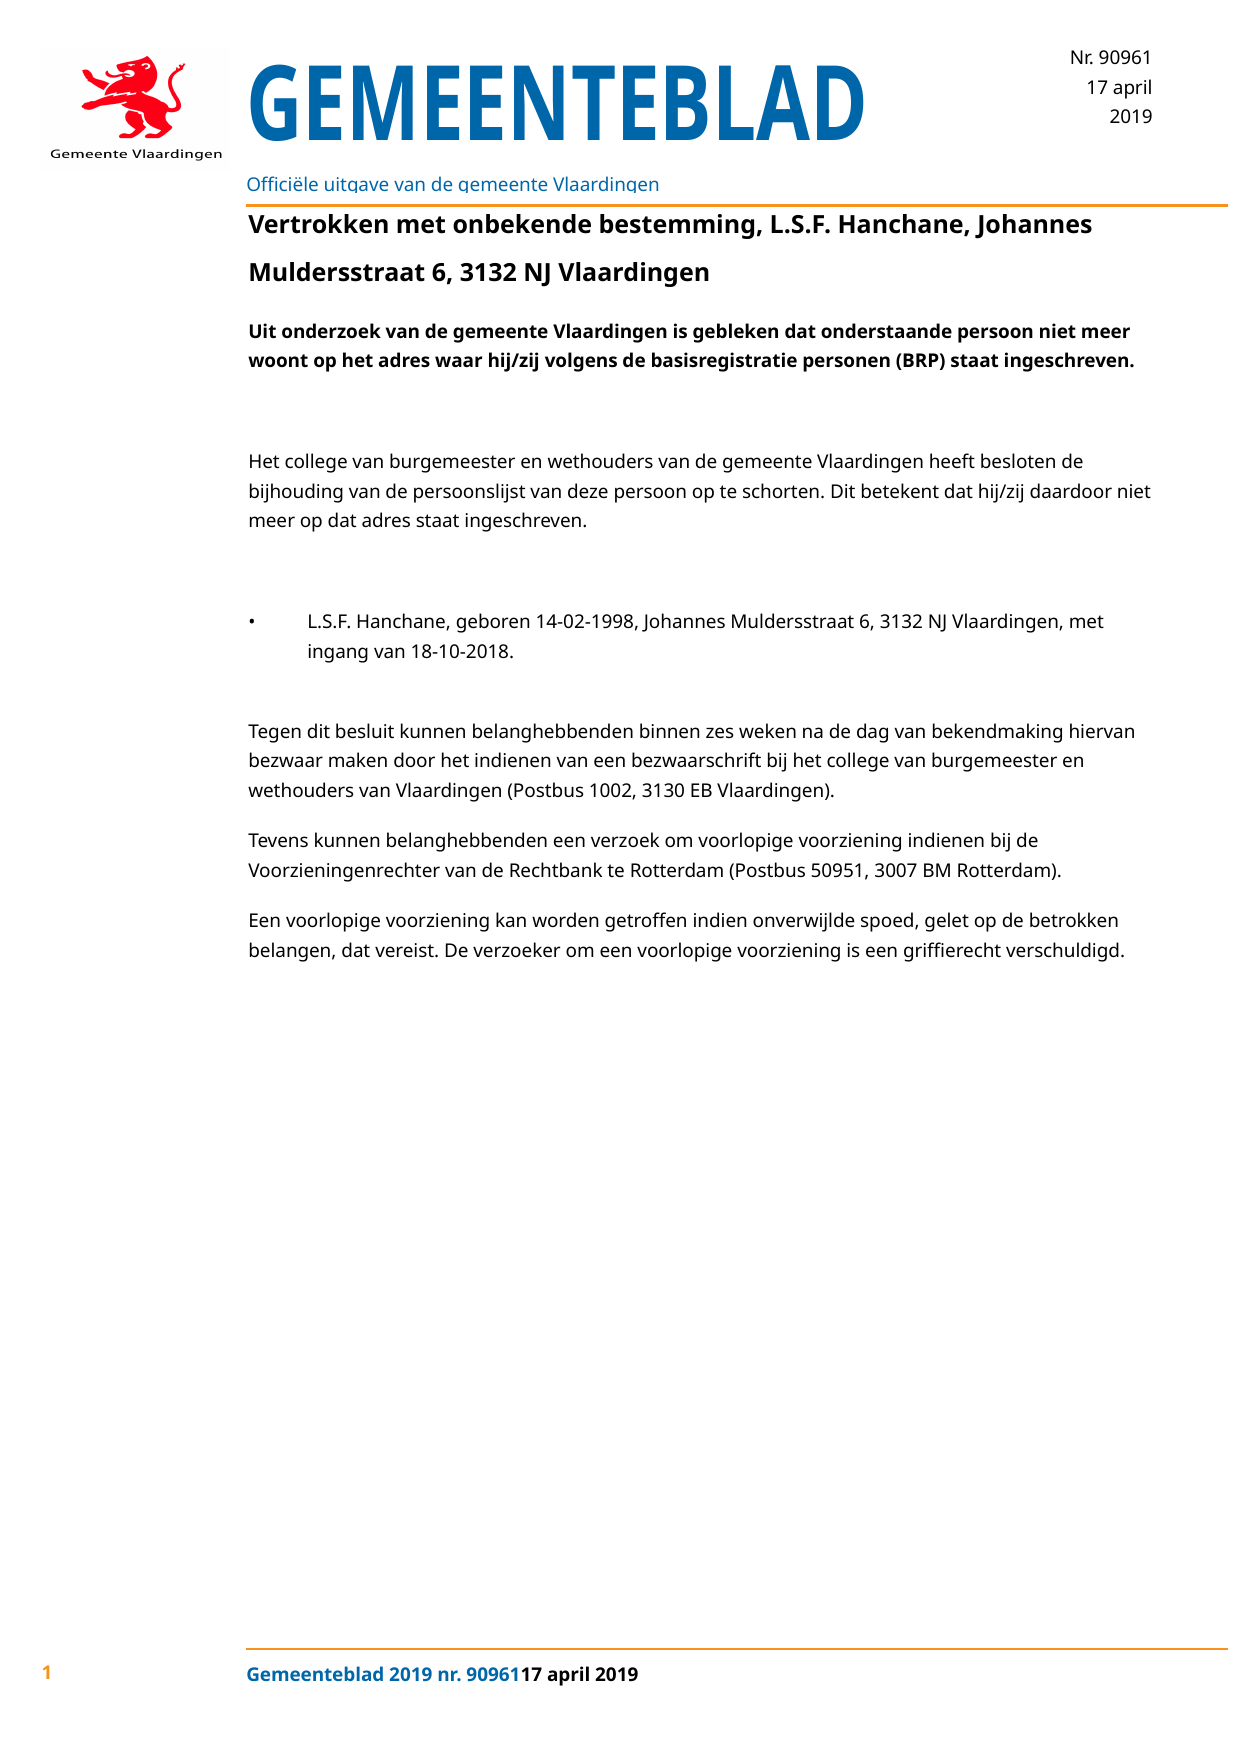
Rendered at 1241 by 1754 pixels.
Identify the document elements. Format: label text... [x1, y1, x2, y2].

text Tegen dit besluit kunnen belanghebbenden binnen zes weken na de dag van bekendmaking hiervan bezwaar maken door het indienen van een bezwaarschrift bij het college van burgemeester en wethouders van Vlaardingen (Postbus 1002, 3130 EB Vlaardingen). [248, 718, 1152, 803]
text Een voorlopige voorziening kan worden getroffen indien onverwijlde spoed, gelet op de betrokken belangen, dat vereist. De verzoeker om een voorlopige voorziening is een griffierecht verschuldigd. [248, 907, 1152, 963]
text Uit onderzoek van de gemeente Vlaardingen is gebleken dat onderstaande persoon niet meer woont op het adres waar hij/zij volgens de basisregistratie personen (BRP) staat ingeschreven. [248, 318, 1152, 373]
text Vertrokken met onbekende bestemming, L.S.F. Hanchane, Johannes Muldersstraat 6, 3132 NJ Vlaardingen [248, 207, 1152, 288]
list L.S.F. Hanchane, geboren 14-02-1998, Johannes Muldersstraat 6, 3132 NJ Vlaardingen, met ingang van 18-10-2018. [248, 608, 1152, 664]
text Tevens kunnen belanghebbenden een verzoek om voorlopige voorziening indienen bij de Voorzieningenrechter van de Rechtbank te Rotterdam (Postbus 50951, 3007 BM Rotterdam). [248, 827, 1152, 883]
picture [41, 47, 231, 172]
text Het college van burgemeester en wethouders van de gemeente Vlaardingen heeft besloten de bijhouding van de persoonslijst van deze persoon op te schorten. Dit betekent dat hij/zij daardoor niet meer op dat adres staat ingeschreven. [248, 448, 1152, 533]
